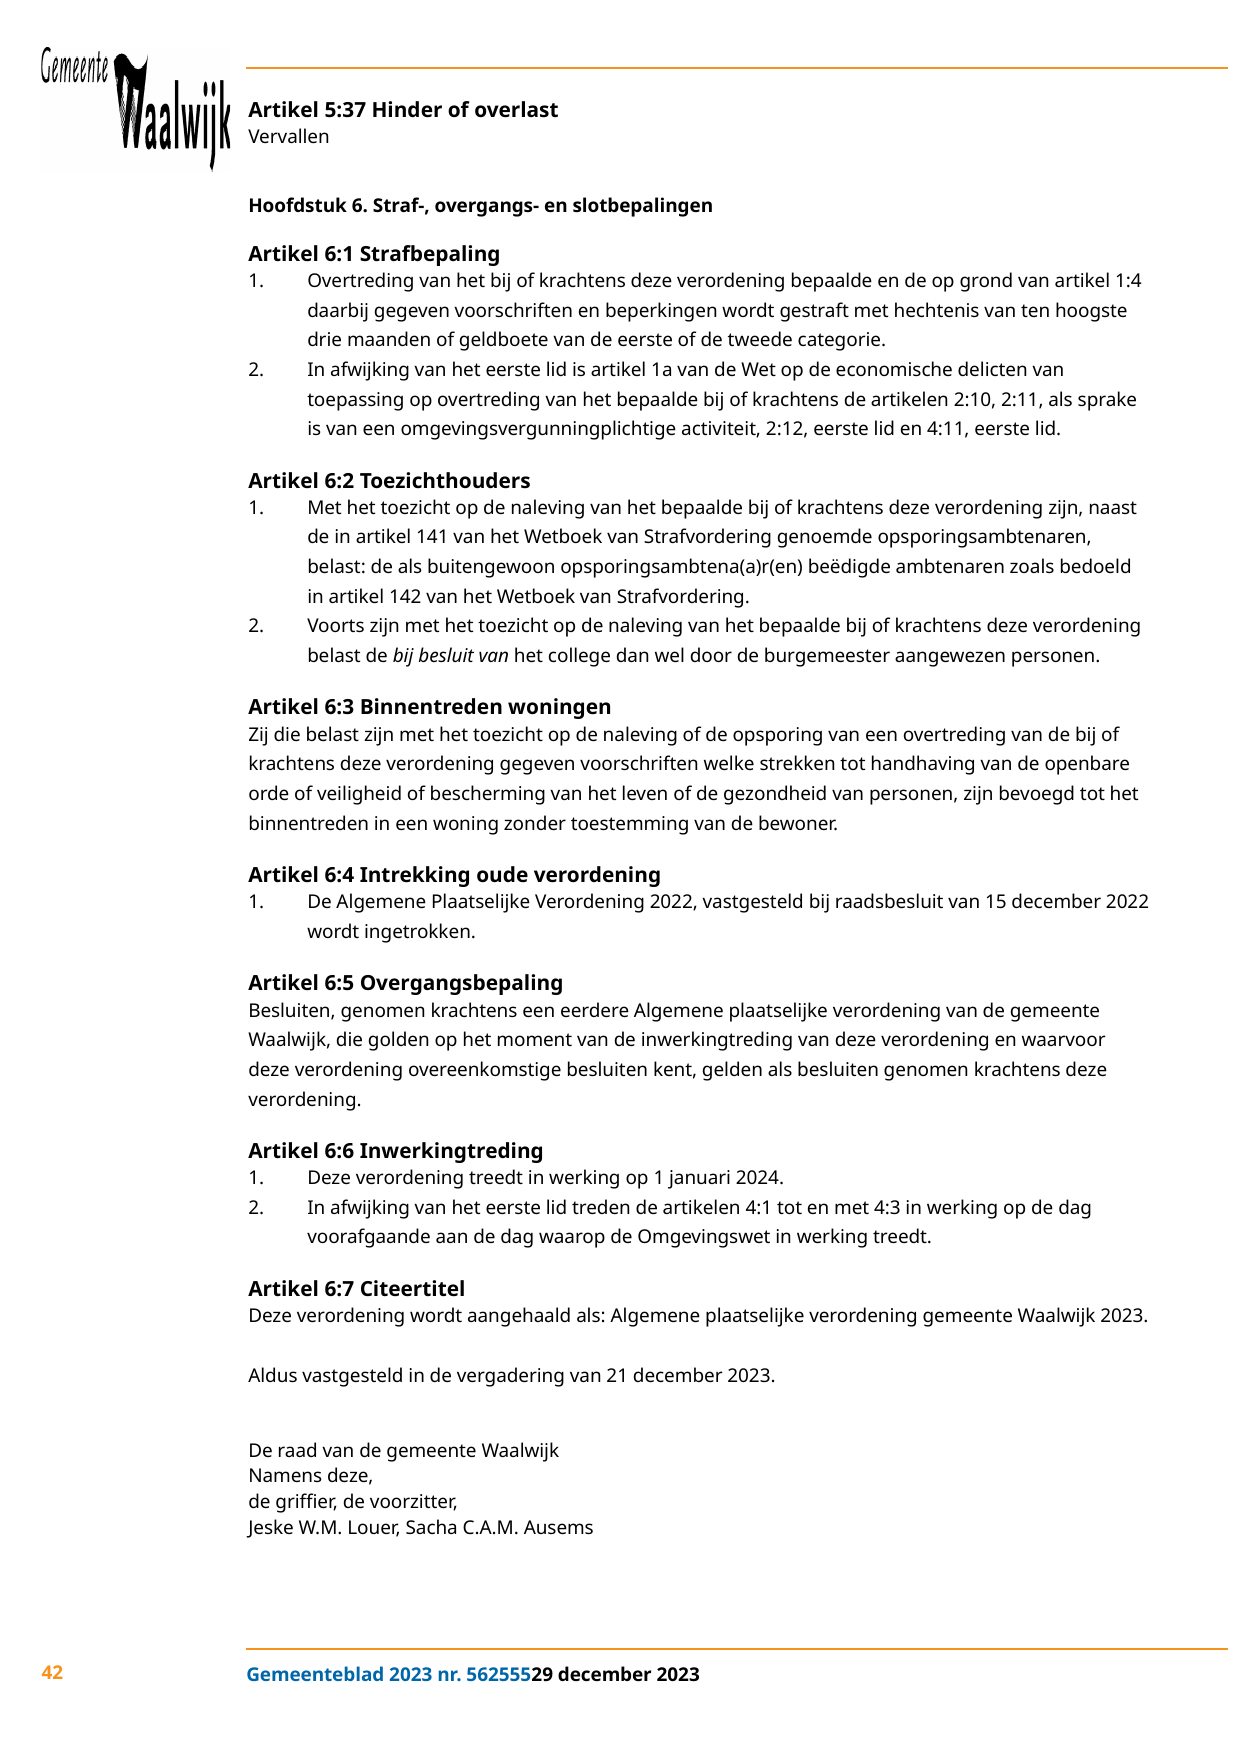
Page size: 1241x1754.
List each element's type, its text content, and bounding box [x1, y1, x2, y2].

text Artikel 6:7 Citeertitel [248, 1274, 1152, 1303]
list Voorts zijn met het toezicht op de naleving van het bepaalde bij of krachtens deze verordening belast de bij besluit van het college dan wel door de burgemeester aangewezen personen. [248, 612, 1152, 668]
text de griffier, de voorzitter, [248, 1488, 1152, 1514]
list Overtreding van het bij of krachtens deze verordening bepaalde en de op grond van artikel 1:4 daarbij gegeven voorschriften en beperkingen wordt gestraft met hechtenis van ten hoogste drie maanden of geldboete van de eerste of de tweede categorie. [248, 267, 1152, 352]
list De Algemene Plaatselijke Verordening 2022, vastgesteld bij raadsbesluit van 15 december 2022 wordt ingetrokken. [248, 888, 1152, 944]
list In afwijking van het eerste lid is artikel 1a van de Wet op de economische delicten van toepassing op overtreding van het bepaalde bij of krachtens de artikelen 2:10, 2:11, als sprake is van een omgevingsvergunningplichtige activiteit, 2:12, eerste lid en 4:11, eerste lid. [248, 356, 1152, 441]
text Jeske W.M. Louer, Sacha C.A.M. Ausems [248, 1514, 1152, 1540]
text Besluiten, genomen krachtens een eerdere Algemene plaatselijke verordening van de gemeente Waalwijk, die golden op het moment van de inwerkingtreding van deze verordening en waarvoor deze verordening overeenkomstige besluiten kent, gelden als besluiten genomen krachtens deze verordening. [248, 997, 1152, 1111]
text Artikel 5:37 Hinder of overlast [248, 95, 1152, 123]
text Artikel 6:3 Binnentreden woningen [248, 692, 1152, 721]
text De raad van de gemeente Waalwijk [248, 1437, 1152, 1463]
list Deze verordening treedt in werking op 1 januari 2024. [248, 1164, 1152, 1190]
text Vervallen [248, 123, 1152, 149]
text Artikel 6:5 Overgangsbepaling [248, 968, 1152, 997]
text Namens deze, [248, 1463, 1152, 1488]
text Zij die belast zijn met het toezicht op de naleving of de opsporing van een overtreding van de bij of krachtens deze verordening gegeven voorschriften welke strekken tot handhaving van de openbare orde of veiligheid of bescherming van het leven of de gezondheid van personen, zijn bevoegd tot het binnentreden in een woning zonder toestemming van de bewoner. [248, 721, 1152, 835]
list Met het toezicht op de naleving van het bepaalde bij of krachtens deze verordening zijn, naast de in artikel 141 van het Wetboek van Strafvordering genoemde opsporingsambtenaren, belast: de als buitengewoon opsporingsambtena(a)r(en) beëdigde ambtenaren zoals bedoeld in artikel 142 van het Wetboek van Strafvordering. [248, 494, 1152, 609]
text Artikel 6:2 Toezichthouders [248, 466, 1152, 494]
picture [41, 47, 231, 172]
list In afwijking van het eerste lid treden de artikelen 4:1 tot en met 4:3 in werking op de dag voorafgaande aan de dag waarop de Omgevingswet in werking treedt. [248, 1194, 1152, 1249]
text Artikel 6:4 Intrekking oude verordening [248, 860, 1152, 888]
text Artikel 6:6 Inwerkingtreding [248, 1136, 1152, 1164]
text Artikel 6:1 Strafbepaling [248, 239, 1152, 267]
text Aldus vastgesteld in de vergadering van 21 december 2023. [248, 1362, 1152, 1387]
text Hoofdstuk 6. Straf-, overgangs- en slotbepalingen [248, 190, 1152, 218]
text Deze verordening wordt aangehaald als: Algemene plaatselijke verordening gemeente Waalwijk 2023. [248, 1303, 1152, 1328]
